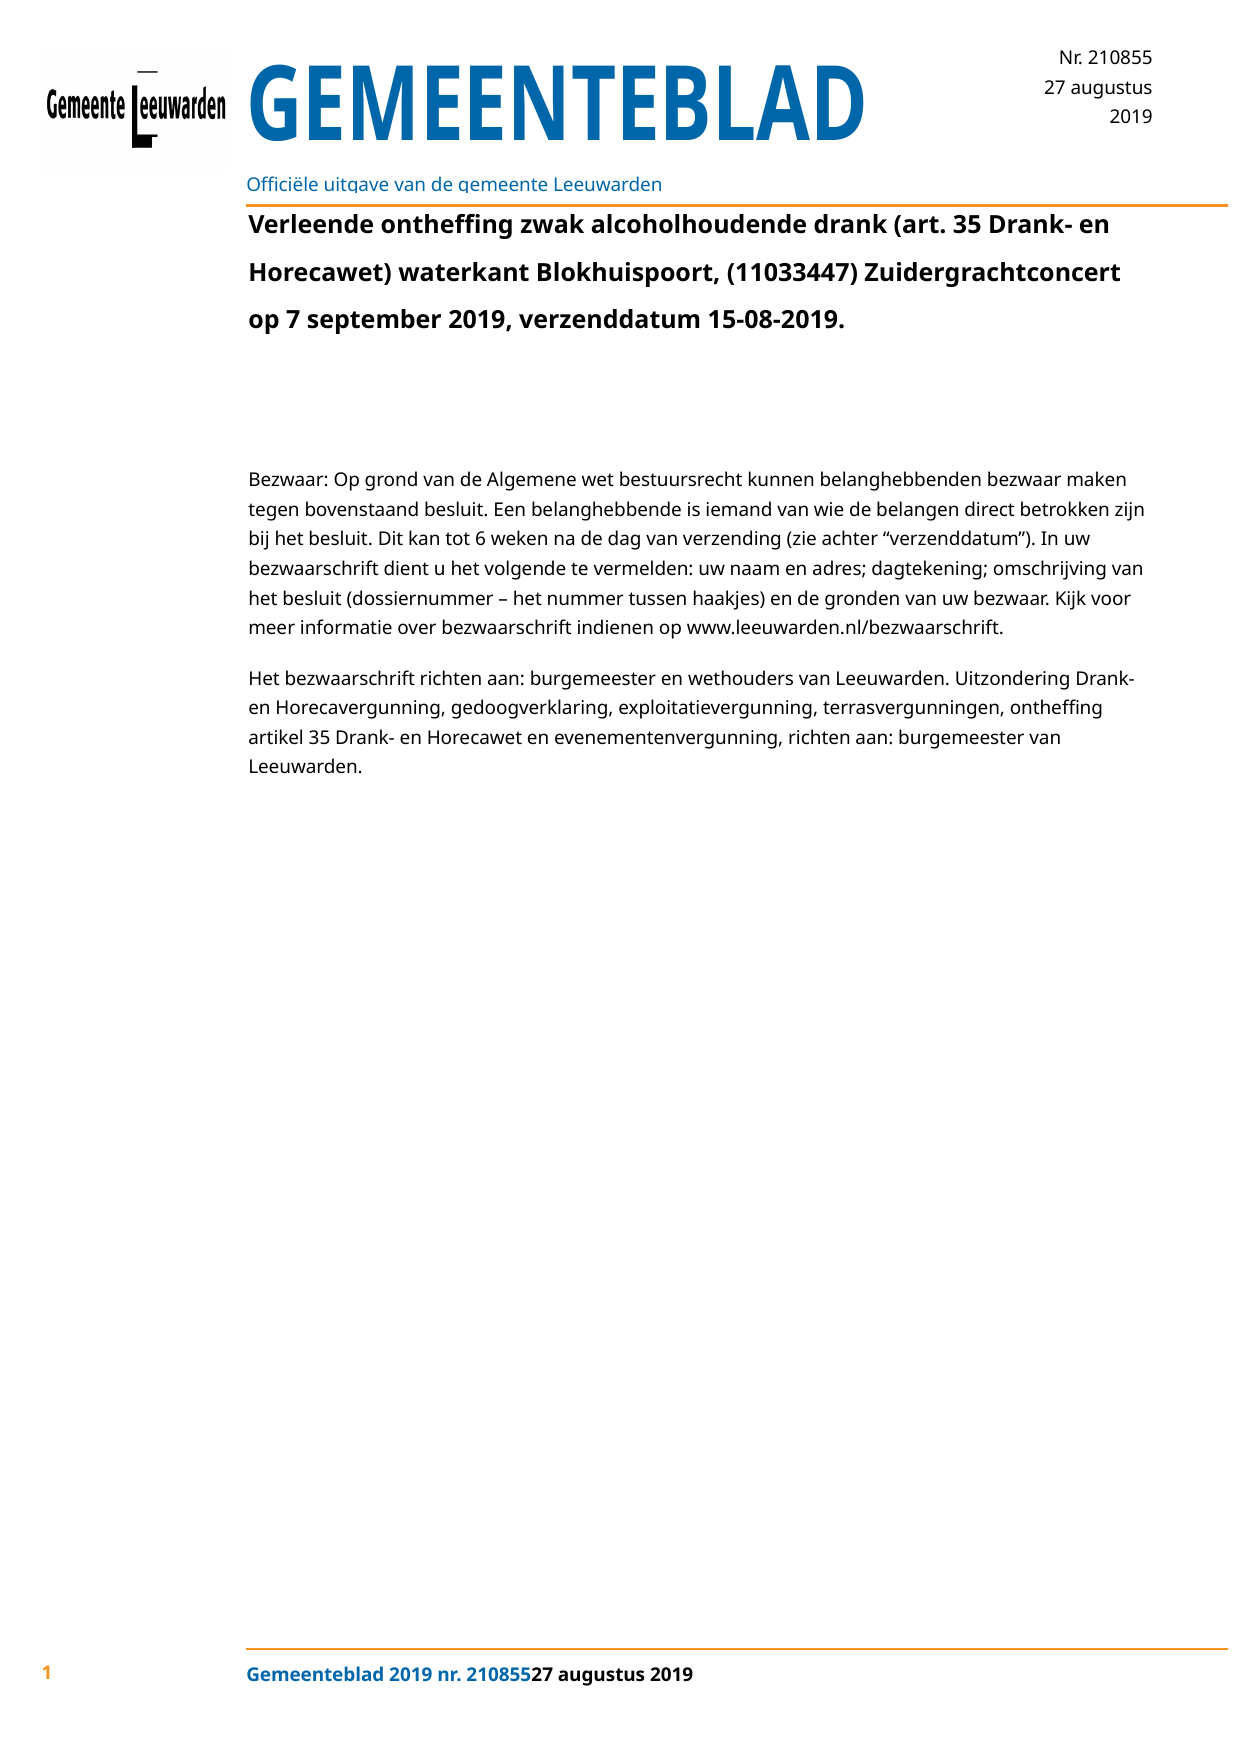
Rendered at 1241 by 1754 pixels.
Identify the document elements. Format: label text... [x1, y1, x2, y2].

text Verleende ontheffing zwak alcoholhoudende drank (art. 35 Drank- en Horecawet) waterkant Blokhuispoort, (11033447) Zuidergrachtconcert op 7 september 2019, verzenddatum 15-08-2019. [248, 207, 1152, 336]
text Bezwaar: Op grond van de Algemene wet bestuursrecht kunnen belanghebbenden bezwaar maken tegen bovenstaand besluit. Een belanghebbende is iemand van wie de belangen direct betrokken zijn bij het besluit. Dit kan tot 6 weken na de dag van verzending (zie achter “verzenddatum”). In uw bezwaarschrift dient u het volgende te vermelden: uw naam en adres; dagtekening; omschrijving van het besluit (dossiernummer – het nummer tussen haakjes) en de gronden van uw bezwaar. Kijk voor meer informatie over bezwaarschrift indienen op www.leeuwarden.nl/bezwaarschrift. [248, 466, 1152, 640]
picture [41, 47, 231, 172]
text Het bezwaarschrift richten aan: burgemeester en wethouders van Leeuwarden. Uitzondering Drank- en Horecavergunning, gedoogverklaring, exploitatievergunning, terrasvergunningen, ontheffing artikel 35 Drank- en Horecawet en evenementenvergunning, richten aan: burgemeester van Leeuwarden. [248, 665, 1152, 779]
